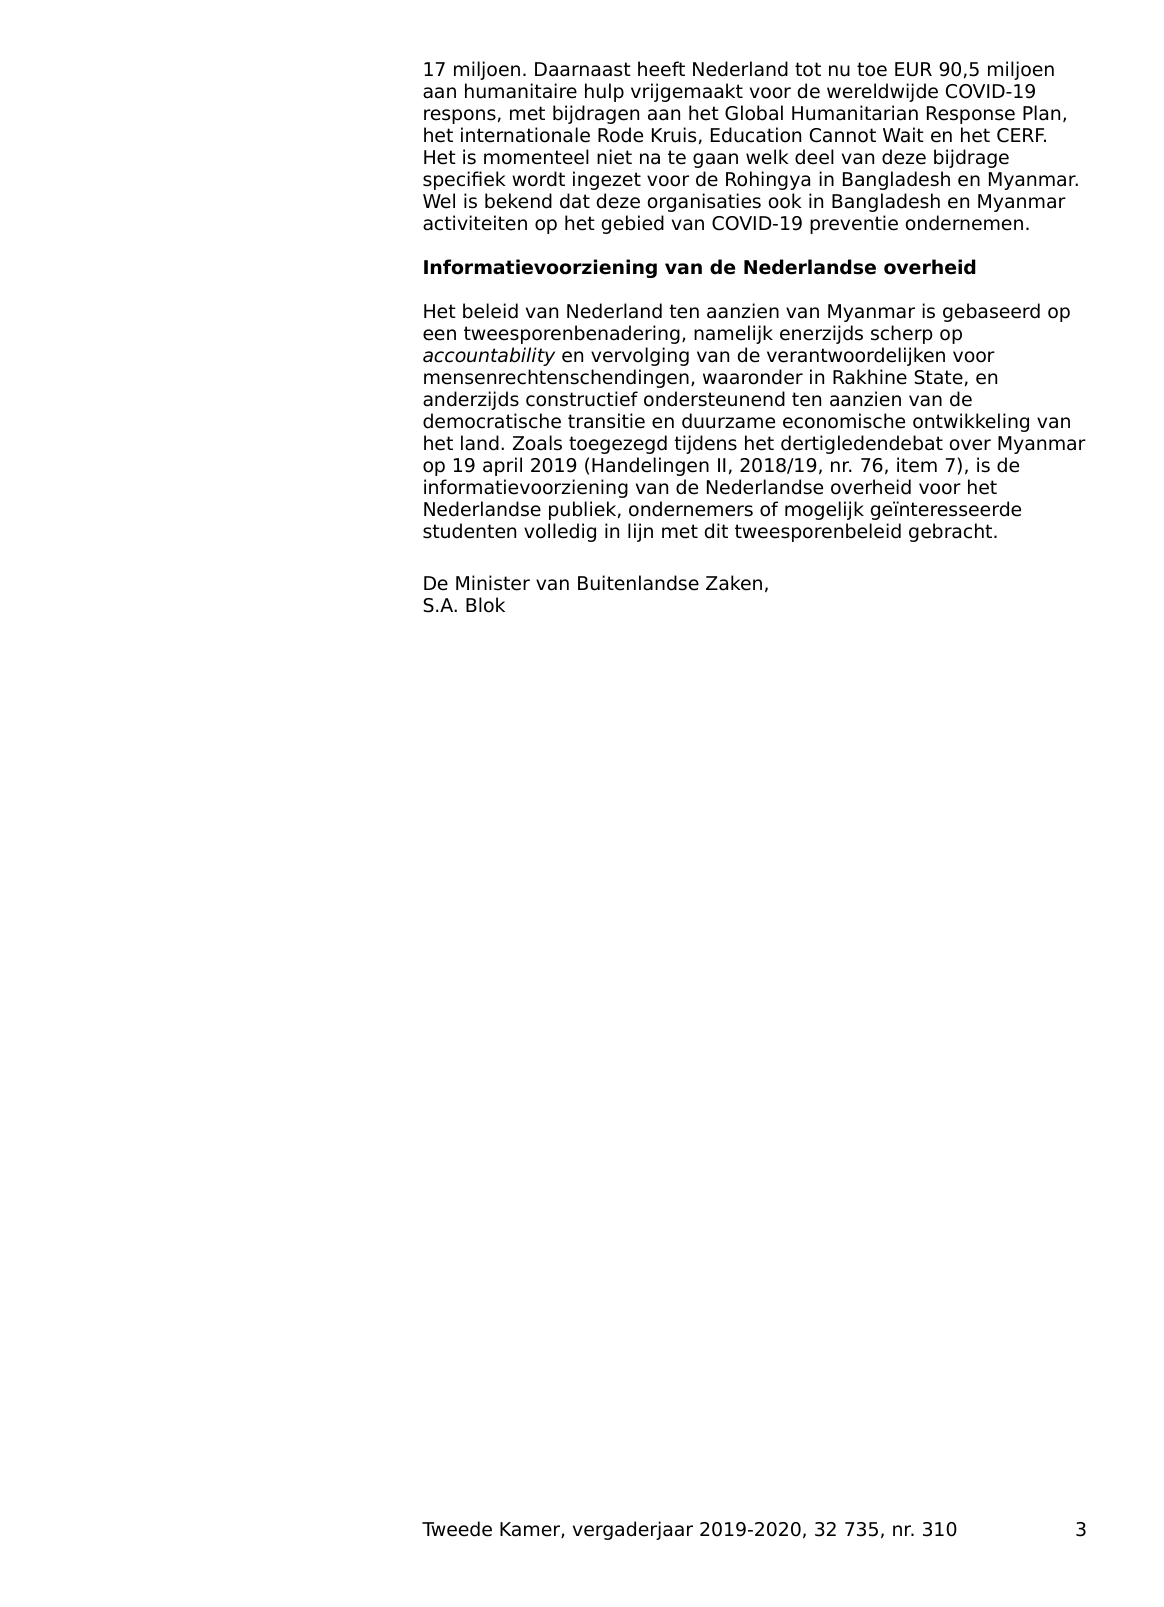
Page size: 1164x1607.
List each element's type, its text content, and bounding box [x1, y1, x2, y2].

text 17 miljoen. Daarnaast heeft Nederland tot nu toe EUR 90,5 miljoen aan humanitaire hulp vrijgemaakt voor de wereldwijde COVID-19 respons, met bijdragen aan het Global Humanitarian Response Plan, het internationale Rode Kruis, Education Cannot Wait en het CERF. Het is momenteel niet na te gaan welk deel van deze bijdrage specifiek wordt ingezet voor de Rohingya in Bangladesh en Myanmar. Wel is bekend dat deze organisaties ook in Bangladesh en Myanmar activiteiten op het gebied van COVID-19 preventie ondernemen. [422, 59, 1087, 235]
text Het beleid van Nederland ten aanzien van Myanmar is gebaseerd op een tweesporenbenadering, namelijk enerzijds scherp op accountability en vervolging van de verantwoordelijken voor mensenrechtenschendingen, waaronder in Rakhine State, en anderzijds constructief ondersteunend ten aanzien van de democratische transitie en duurzame economische ontwikkeling van het land. Zoals toegezegd tijdens het dertigledendebat over Myanmar op 19 april 2019 (Handelingen II, 2018/19, nr. 76, item 7), is de informatievoorziening van de Nederlandse overheid voor het Nederlandse publiek, ondernemers of mogelijk geïnteresseerde studenten volledig in lijn met dit tweesporenbeleid gebracht. [422, 301, 1087, 543]
text De Minister van Buitenlandse Zaken, S.A. Blok [422, 573, 1087, 617]
subtitle Informatievoorziening van de Nederlandse overheid [422, 257, 1087, 279]
